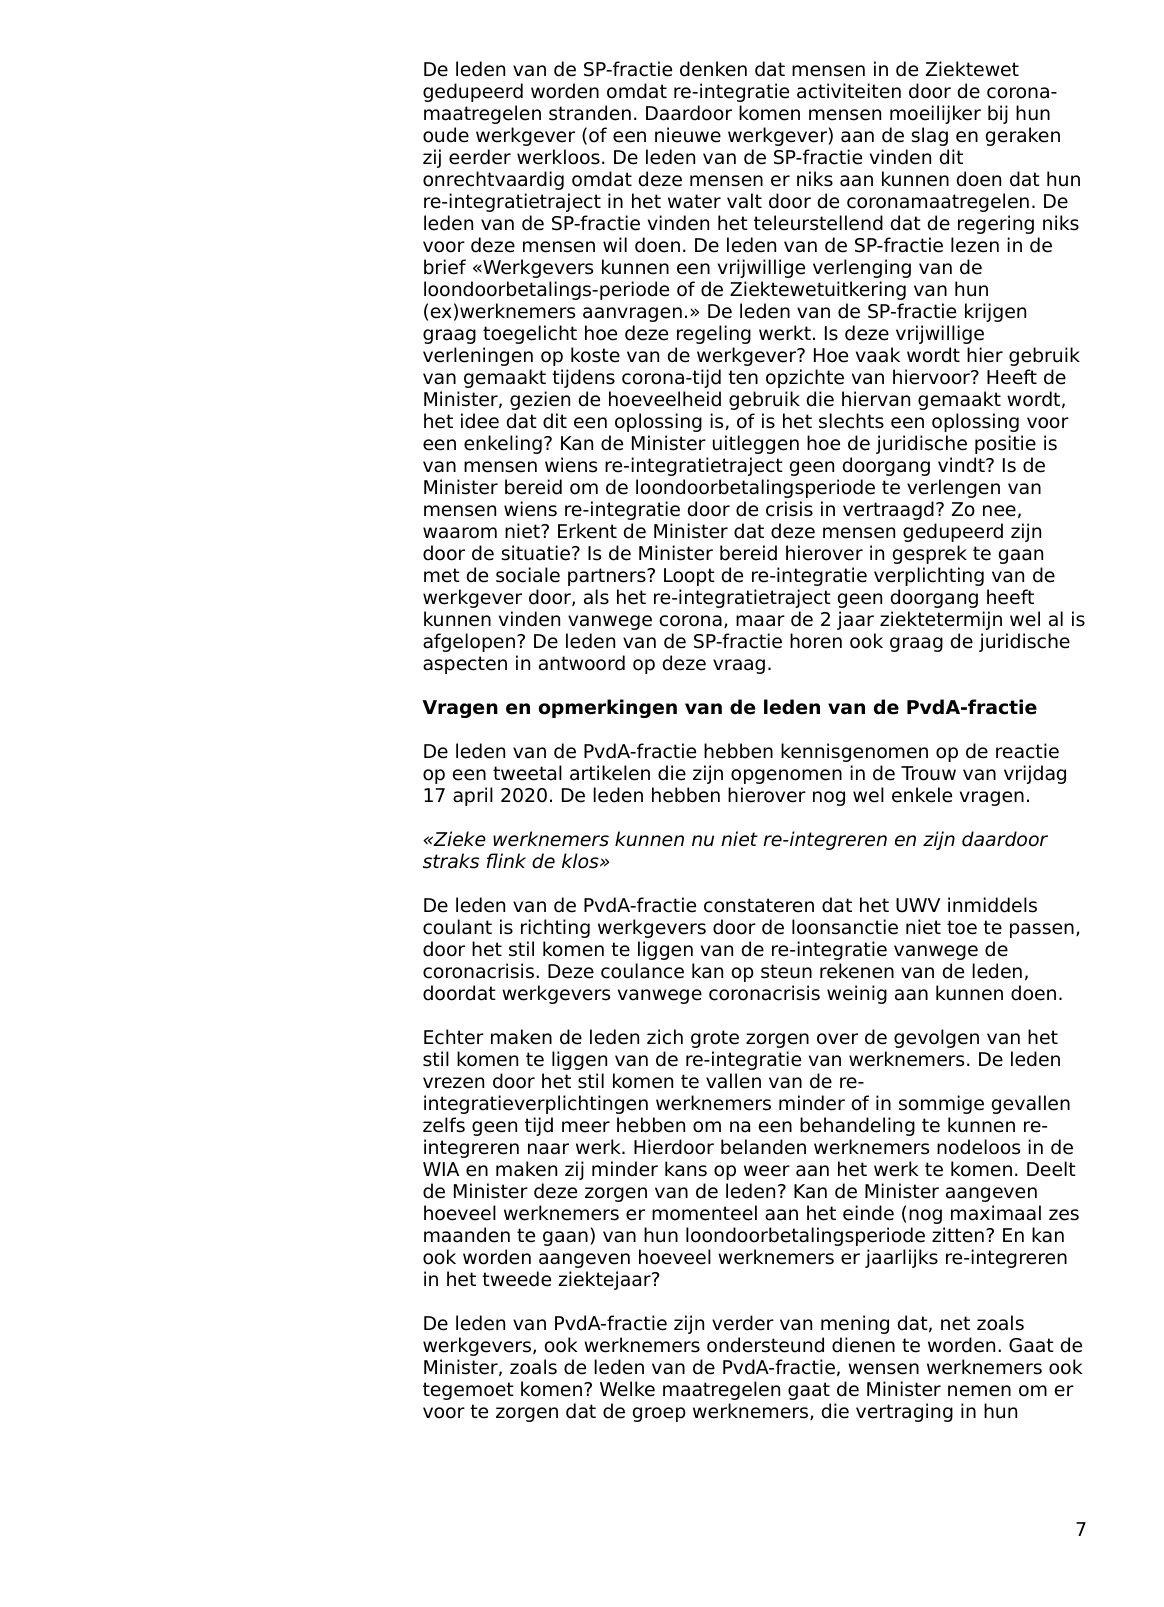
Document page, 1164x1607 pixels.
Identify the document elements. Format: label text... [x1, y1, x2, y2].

subtitle Vragen en opmerkingen van de leden van de PvdA-fractie [422, 697, 1087, 719]
text De leden van PvdA-fractie zijn verder van mening dat, net zoals werkgevers, ook werknemers ondersteund dienen te worden. Gaat de Minister, zoals de leden van de PvdA-fractie, wensen werknemers ook tegemoet komen? Welke maatregelen gaat de Minister nemen om er voor te zorgen dat de groep werknemers, die vertraging in hun [422, 1313, 1087, 1423]
text De leden van de PvdA-fractie constateren dat het UWV inmiddels coulant is richting werkgevers door de loonsanctie niet toe te passen, door het stil komen te liggen van de re-integratie vanwege de coronacrisis. Deze coulance kan op steun rekenen van de leden, doordat werkgevers vanwege coronacrisis weinig aan kunnen doen. [422, 895, 1087, 1005]
text De leden van de PvdA-fractie hebben kennisgenomen op de reactie op een tweetal artikelen die zijn opgenomen in de Trouw van vrijdag 17 april 2020. De leden hebben hierover nog wel enkele vragen. [422, 741, 1087, 807]
subtitle «Zieke werknemers kunnen nu niet re-integreren en zijn daardoor straks flink de klos» [422, 829, 1087, 873]
text De leden van de SP-fractie denken dat mensen in de Ziektewet gedupeerd worden omdat re-integratie activiteiten door de corona-maatregelen stranden. Daardoor komen mensen moeilijker bij hun oude werkgever (of een nieuwe werkgever) aan de slag en geraken zij eerder werkloos. De leden van de SP-fractie vinden dit onrechtvaardig omdat deze mensen er niks aan kunnen doen dat hun re-integratietraject in het water valt door de coronamaatregelen. De leden van de SP-fractie vinden het teleurstellend dat de regering niks voor deze mensen wil doen. De leden van de SP-fractie lezen in de brief «Werkgevers kunnen een vrijwillige verlenging van de loondoorbetalings-periode of de Ziektewetuitkering van hun (ex)werknemers aanvragen.» De leden van de SP-fractie krijgen graag toegelicht hoe deze regeling werkt. Is deze vrijwillige verleningen op koste van de werkgever? Hoe vaak wordt hier gebruik van gemaakt tijdens corona-tijd ten opzichte van hiervoor? Heeft de Minister, gezien de hoeveelheid gebruik die hiervan gemaakt wordt, het idee dat dit een oplossing is, of is het slechts een oplossing voor een enkeling? Kan de Minister uitleggen hoe de juridische positie is van mensen wiens re-integratietraject geen doorgang vindt? Is de Minister bereid om de loondoorbetalingsperiode te verlengen van mensen wiens re-integratie door de crisis in vertraagd? Zo nee, waarom niet? Erkent de Minister dat deze mensen gedupeerd zijn door de situatie? Is de Minister bereid hierover in gesprek te gaan met de sociale partners? Loopt de re-integratie verplichting van de werkgever door, als het re-integratietraject geen doorgang heeft kunnen vinden vanwege corona, maar de 2 jaar ziektetermijn wel al is afgelopen? De leden van de SP-fractie horen ook graag de juridische aspecten in antwoord op deze vraag. [422, 59, 1087, 674]
text Echter maken de leden zich grote zorgen over de gevolgen van het stil komen te liggen van de re-integratie van werknemers. De leden vrezen door het stil komen te vallen van de re-integratieverplichtingen werknemers minder of in sommige gevallen zelfs geen tijd meer hebben om na een behandeling te kunnen re-integreren naar werk. Hierdoor belanden werknemers nodeloos in de WIA en maken zij minder kans op weer aan het werk te komen. Deelt de Minister deze zorgen van de leden? Kan de Minister aangeven hoeveel werknemers er momenteel aan het einde (nog maximaal zes maanden te gaan) van hun loondoorbetalingsperiode zitten? En kan ook worden aangeven hoeveel werknemers er jaarlijks re-integreren in het tweede ziektejaar? [422, 1027, 1087, 1291]
